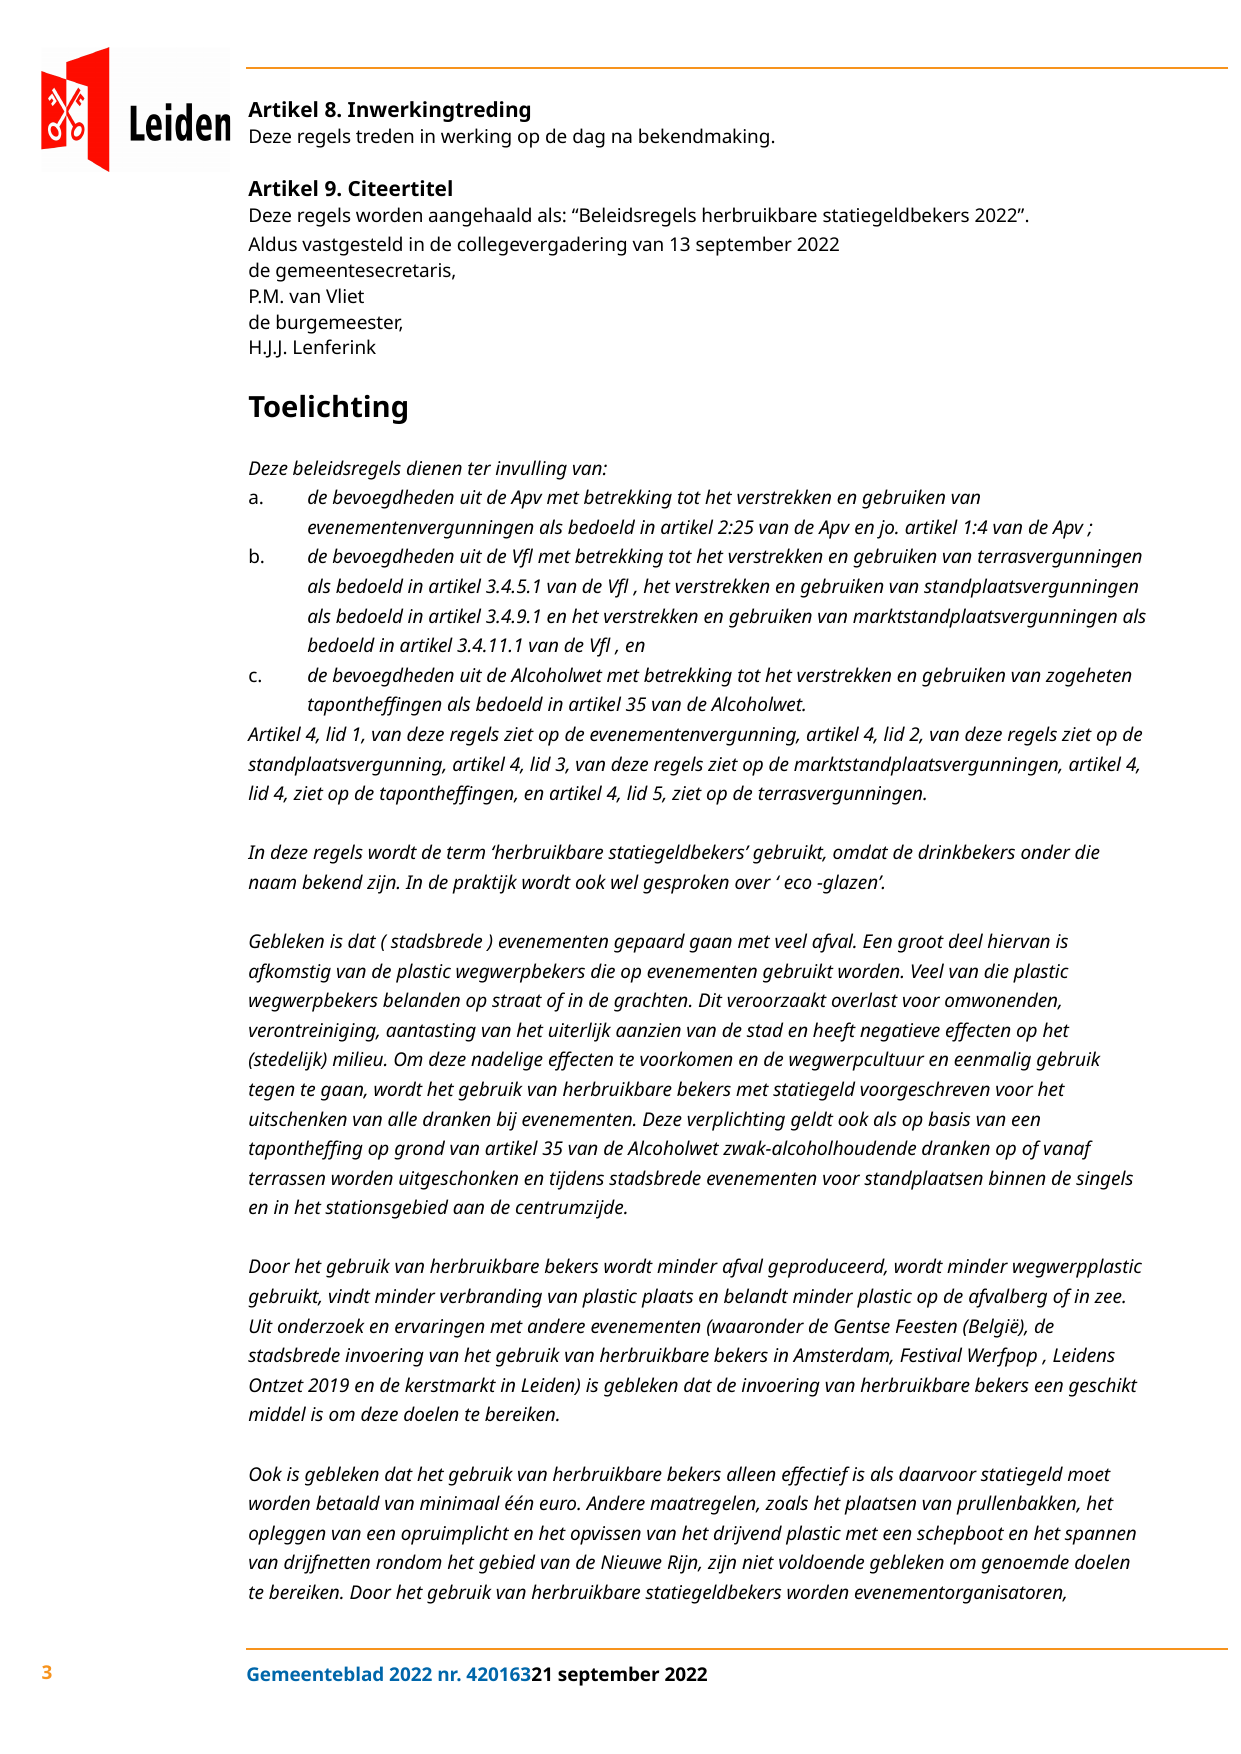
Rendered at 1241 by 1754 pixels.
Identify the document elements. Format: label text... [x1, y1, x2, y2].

picture [41, 47, 231, 172]
text de burgemeester, [248, 309, 1152, 334]
list de bevoegdheden uit de Apv met betrekking tot het verstrekken en gebruiken van evenementenvergunningen als bedoeld in artikel 2:25 van de Apv en jo. artikel 1:4 van de Apv ; [248, 484, 1152, 540]
text Door het gebruik van herbruikbare bekers wordt minder afval geproduceerd, wordt minder wegwerpplastic gebruikt, vindt minder verbranding van plastic plaats en belandt minder plastic op de afvalberg of in zee. Uit onderzoek en ervaringen met andere evenementen (waaronder de Gentse Feesten (België), de stadsbrede invoering van het gebruik van herbruikbare bekers in Amsterdam, Festival Werfpop , Leidens Ontzet 2019 en de kerstmarkt in Leiden) is gebleken dat de invoering van herbruikbare bekers een geschikt middel is om deze doelen te bereiken. [248, 1254, 1152, 1427]
text de gemeentesecretaris, [248, 257, 1152, 283]
text Toelichting [248, 386, 1152, 426]
text In deze regels wordt de term ‘herbruikbare statiegeldbekers’ gebruikt, omdat de drinkbekers onder die naam bekend zijn. In de praktijk wordt ook wel gesproken over ‘ eco -glazen’. [248, 839, 1152, 895]
text Aldus vastgesteld in de collegevergadering van 13 september 2022 [248, 232, 1152, 257]
text H.J.J. Lenferink [248, 334, 1152, 360]
text Ook is gebleken dat het gebruik van herbruikbare bekers alleen effectief is als daarvoor statiegeld moet worden betaald van minimaal één euro. Andere maatregelen, zoals het plaatsen van prullenbakken, het opleggen van een opruimplicht en het opvissen van het drijvend plastic met een schepboot en het spannen van drijfnetten rondom het gebied van de Nieuwe Rijn, zijn niet voldoende gebleken om genoemde doelen te bereiken. Door het gebruik van herbruikbare statiegeldbekers worden evenementorganisatoren, [248, 1461, 1152, 1605]
text Artikel 8. Inwerkingtreding [248, 95, 1152, 123]
text Deze beleidsregels dienen ter invulling van: [248, 455, 1152, 481]
text Artikel 9. Citeertitel [248, 174, 1152, 202]
text Deze regels worden aangehaald als: “Beleidsregels herbruikbare statiegeldbekers 2022”. [248, 202, 1152, 228]
list de bevoegdheden uit de Alcoholwet met betrekking tot het verstrekken en gebruiken van zogeheten tapontheffingen als bedoeld in artikel 35 van de Alcoholwet. [248, 662, 1152, 717]
text P.M. van Vliet [248, 283, 1152, 309]
text Deze regels treden in werking op de dag na bekendmaking. [248, 123, 1152, 149]
list de bevoegdheden uit de Vfl met betrekking tot het verstrekken en gebruiken van terrasvergunningen als bedoeld in artikel 3.4.5.1 van de Vfl , het verstrekken en gebruiken van standplaatsvergunningen als bedoeld in artikel 3.4.9.1 en het verstrekken en gebruiken van marktstandplaatsvergunningen als bedoeld in artikel 3.4.11.1 van de Vfl , en [248, 544, 1152, 658]
text Artikel 4, lid 1, van deze regels ziet op de evenementenvergunning, artikel 4, lid 2, van deze regels ziet op de standplaatsvergunning, artikel 4, lid 3, van deze regels ziet op de marktstandplaatsvergunningen, artikel 4, lid 4, ziet op de tapontheffingen, en artikel 4, lid 5, ziet op de terrasvergunningen. [248, 721, 1152, 806]
text Gebleken is dat ( stadsbrede ) evenementen gepaard gaan met veel afval. Een groot deel hiervan is afkomstig van de plastic wegwerpbekers die op evenementen gebruikt worden. Veel van die plastic wegwerpbekers belanden op straat of in de grachten. Dit veroorzaakt overlast voor omwonenden, verontreiniging, aantasting van het uiterlijk aanzien van de stad en heeft negatieve effecten op het (stedelijk) milieu. Om deze nadelige effecten te voorkomen en de wegwerpcultuur en eenmalig gebruik tegen te gaan, wordt het gebruik van herbruikbare bekers met statiegeld voorgeschreven voor het uitschenken van alle dranken bij evenementen. Deze verplichting geldt ook als op basis van een tapontheffing op grond van artikel 35 van de Alcoholwet zwak-alcoholhoudende dranken op of vanaf terrassen worden uitgeschonken en tijdens stadsbrede evenementen voor standplaatsen binnen de singels en in het stationsgebied aan de centrumzijde. [248, 928, 1152, 1220]
